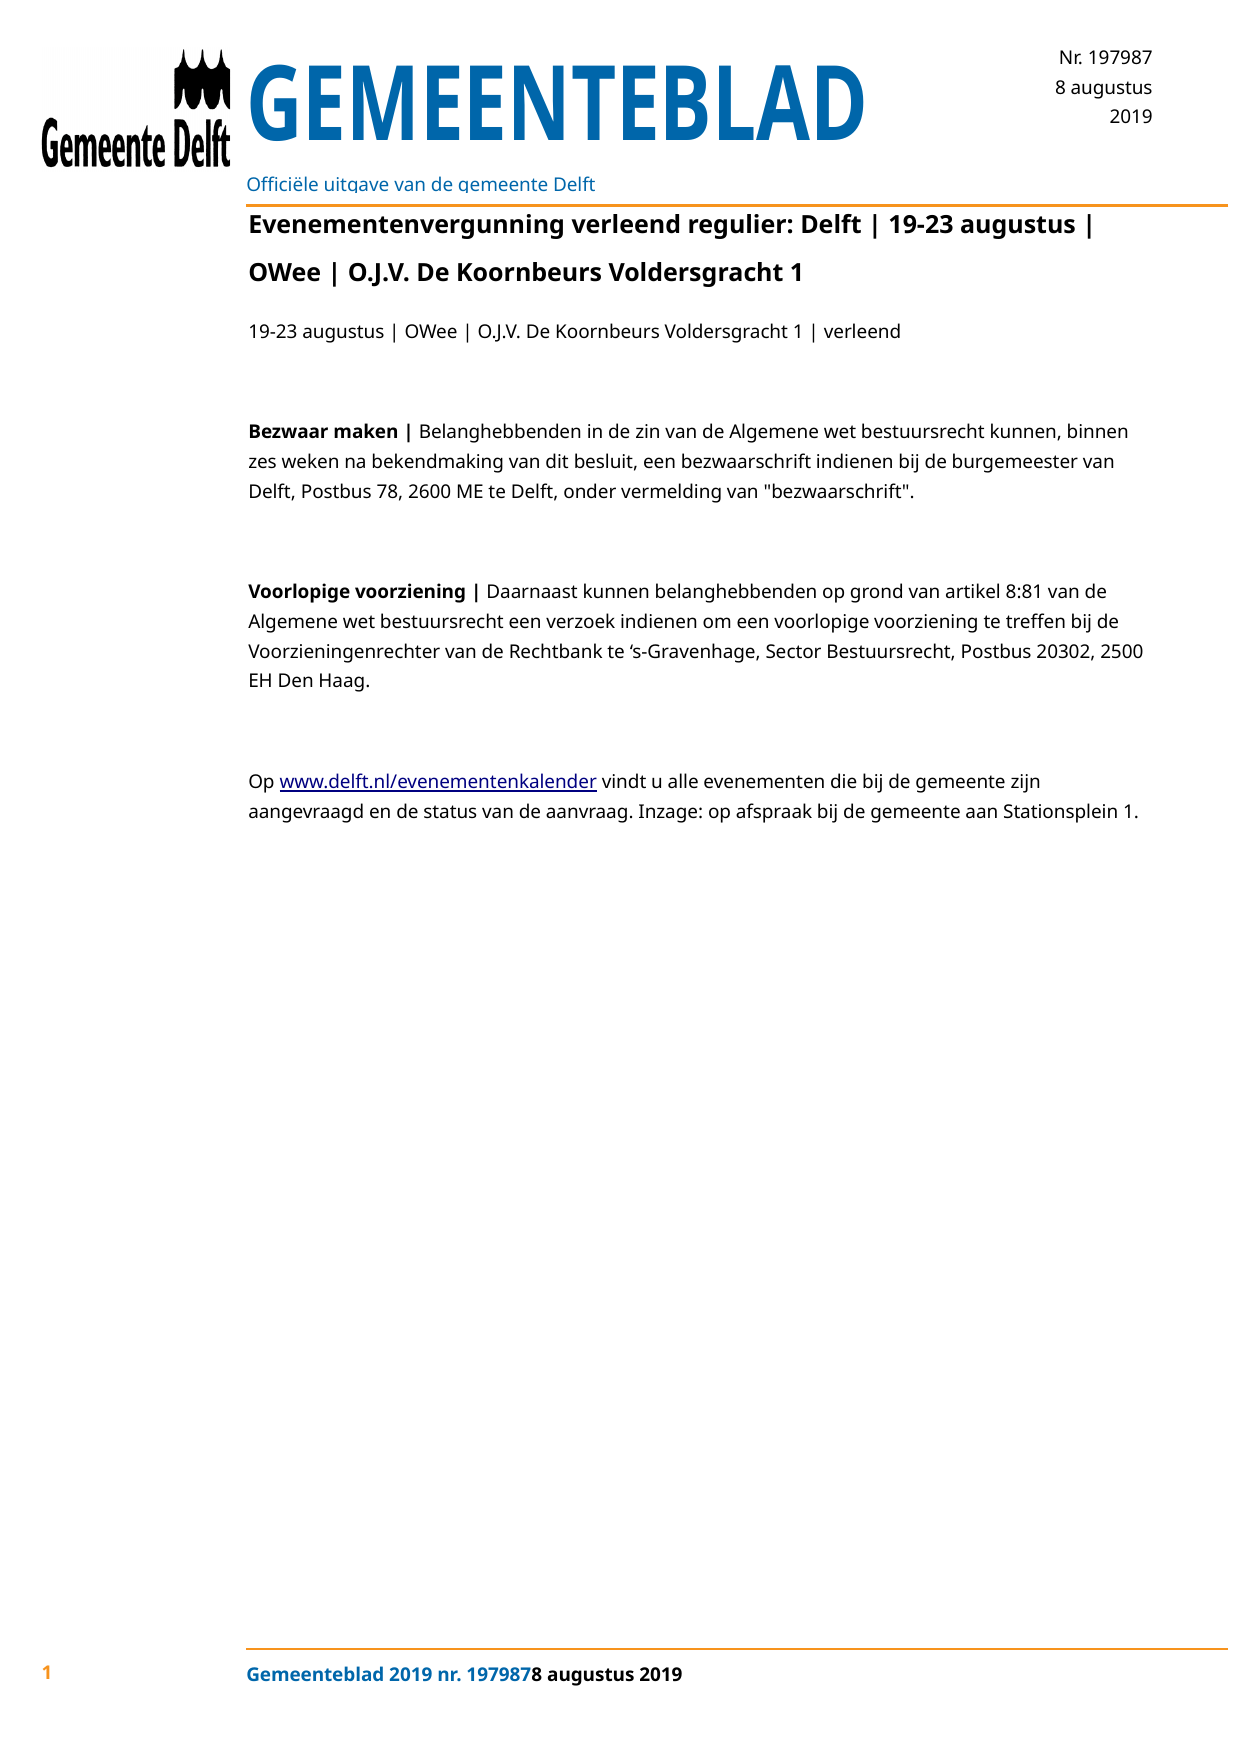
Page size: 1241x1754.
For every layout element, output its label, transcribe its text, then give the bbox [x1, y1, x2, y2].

text 19-23 augustus | OWee | O.J.V. De Koornbeurs Voldersgracht 1 | verleend [248, 318, 1152, 344]
picture [41, 47, 231, 172]
text Op www.delft.nl/evenementenkalender vindt u alle evenementen die bij de gemeente zijn aangevraagd en de status van de aanvraag. Inzage: op afspraak bij de gemeente aan Stationsplein 1. [248, 768, 1152, 824]
text Evenementenvergunning verleend regulier: Delft | 19-23 augustus | OWee | O.J.V. De Koornbeurs Voldersgracht 1 [248, 207, 1152, 288]
text Bezwaar maken | Belanghebbenden in de zin van de Algemene wet bestuursrecht kunnen, binnen zes weken na bekendmaking van dit besluit, een bezwaarschrift indienen bij de burgemeester van Delft, Postbus 78, 2600 ME te Delft, onder vermelding van "bezwaarschrift". [248, 419, 1152, 504]
text Voorlopige voorziening | Daarnaast kunnen belanghebbenden op grond van artikel 8:81 van de Algemene wet bestuursrecht een verzoek indienen om een voorlopige voorziening te treffen bij de Voorzieningenrechter van de Rechtbank te ‘s-Gravenhage, Sector Bestuursrecht, Postbus 20302, 2500 EH Den Haag. [248, 579, 1152, 693]
